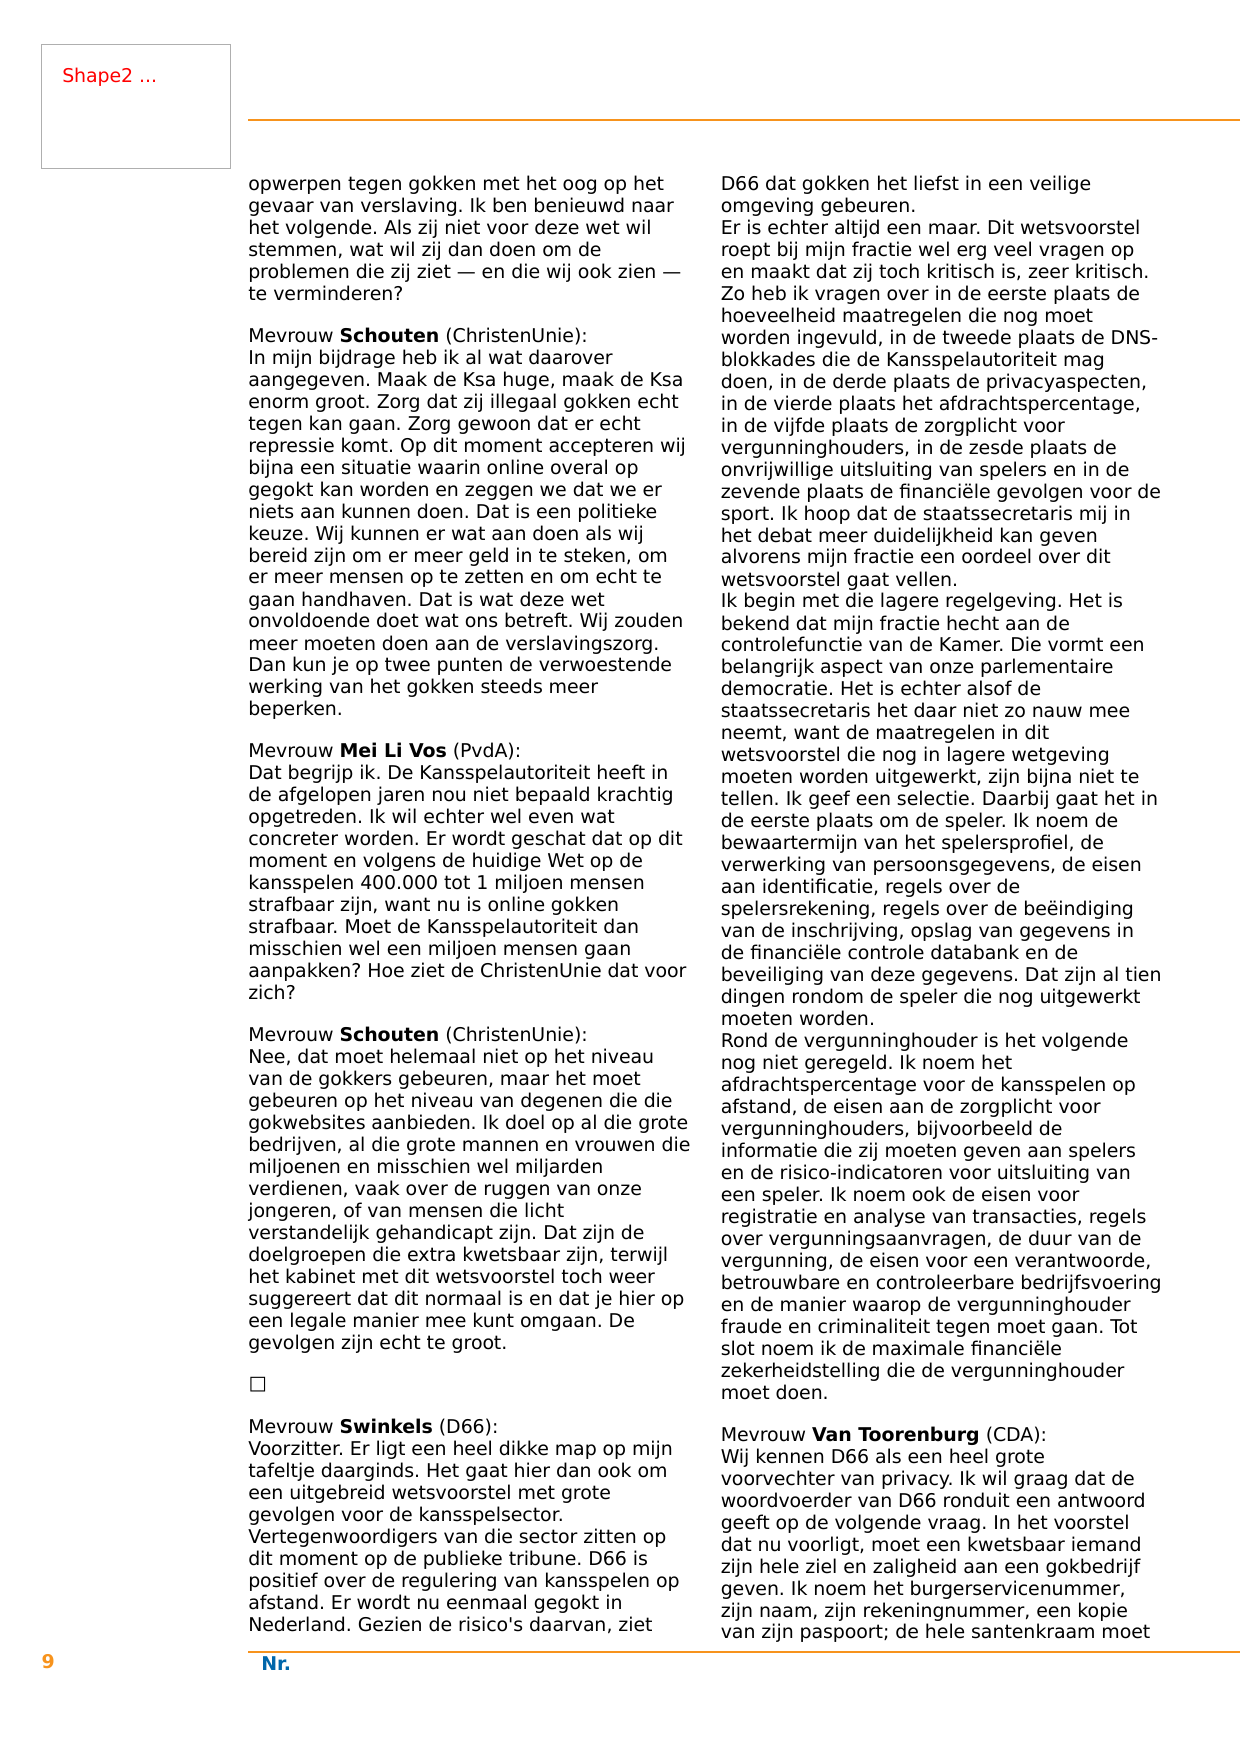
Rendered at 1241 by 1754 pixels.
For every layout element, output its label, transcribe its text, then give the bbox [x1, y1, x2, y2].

text ⬜ [248, 1374, 691, 1396]
text D66 dat gokken het liefst in een veilige omgeving gebeuren. [721, 173, 1163, 217]
text Voorzitter. Er ligt een heel dikke map op mijn tafeltje daarginds. Het gaat hier dan ook om een uitgebreid wetsvoorstel met grote gevolgen voor de kansspelsector. Vertegenwoordigers van die sector zitten op dit moment op de publieke tribune. D66 is positief over de regulering van kansspelen op afstand. Er wordt nu eenmaal gegokt in Nederland. Gezien de risico's daarvan, ziet [248, 1438, 691, 1636]
text opwerpen tegen gokken met het oog op het gevaar van verslaving. Ik ben benieuwd naar het volgende. Als zij niet voor deze wet wil stemmen, wat wil zij dan doen om de problemen die zij ziet — en die wij ook zien — te verminderen? [248, 173, 691, 305]
text Mevrouw Schouten (ChristenUnie): [248, 1024, 691, 1046]
text Nee, dat moet helemaal niet op het niveau van de gokkers gebeuren, maar het moet gebeuren op het niveau van degenen die die gokwebsites aanbieden. Ik doel op al die grote bedrijven, al die grote mannen en vrouwen die miljoenen en misschien wel miljarden verdienen, vaak over de ruggen van onze jongeren, of van mensen die licht verstandelijk gehandicapt zijn. Dat zijn de doelgroepen die extra kwetsbaar zijn, terwijl het kabinet met dit wetsvoorstel toch weer suggereert dat dit normaal is en dat je hier op een legale manier mee kunt omgaan. De gevolgen zijn echt te groot. [248, 1046, 691, 1354]
text Wij kennen D66 als een heel grote voorvechter van privacy. Ik wil graag dat de woordvoerder van D66 ronduit een antwoord geeft op de volgende vraag. In het voorstel dat nu voorligt, moet een kwetsbaar iemand zijn hele ziel en zaligheid aan een gokbedrijf geven. Ik noem het burgerservicenummer, zijn naam, zijn rekeningnummer, een kopie van zijn paspoort; de hele santenkraam moet [721, 1446, 1163, 1643]
text In mijn bijdrage heb ik al wat daarover aangegeven. Maak de Ksa huge, maak de Ksa enorm groot. Zorg dat zij illegaal gokken echt tegen kan gaan. Zorg gewoon dat er echt repressie komt. Op dit moment accepteren wij bijna een situatie waarin online overal op gegokt kan worden en zeggen we dat we er niets aan kunnen doen. Dat is een politieke keuze. Wij kunnen er wat aan doen als wij bereid zijn om er meer geld in te steken, om er meer mensen op te zetten en om echt te gaan handhaven. Dat is wat deze wet onvoldoende doet wat ons betreft. Wij zouden meer moeten doen aan de verslavingszorg. Dan kun je op twee punten de verwoestende werking van het gokken steeds meer beperken. [248, 347, 691, 720]
text Ik begin met die lagere regelgeving. Het is bekend dat mijn fractie hecht aan de controlefunctie van de Kamer. Die vormt een belangrijk aspect van onze parlementaire democratie. Het is echter alsof de staatssecretaris het daar niet zo nauw mee neemt, want de maatregelen in dit wetsvoorstel die nog in lagere wetgeving moeten worden uitgewerkt, zijn bijna niet te tellen. Ik geef een selectie. Daarbij gaat het in de eerste plaats om de speler. Ik noem de bewaartermijn van het spelersprofiel, de verwerking van persoonsgegevens, de eisen aan identificatie, regels over de spelersrekening, regels over de beëindiging van de inschrijving, opslag van gegevens in de financiële controle databank en de beveiliging van deze gegevens. Dat zijn al tien dingen rondom de speler die nog uitgewerkt moeten worden. [721, 590, 1163, 1030]
text Mevrouw Schouten (ChristenUnie): [248, 325, 691, 347]
text Rond de vergunninghouder is het volgende nog niet geregeld. Ik noem het afdrachtspercentage voor de kansspelen op afstand, de eisen aan de zorgplicht voor vergunninghouders, bijvoorbeeld de informatie die zij moeten geven aan spelers en de risico-indicatoren voor uitsluiting van een speler. Ik noem ook de eisen voor registratie en analyse van transacties, regels over vergunningsaanvragen, de duur van de vergunning, de eisen voor een verantwoorde, betrouwbare en controleerbare bedrijfsvoering en de manier waarop de vergunninghouder fraude en criminaliteit tegen moet gaan. Tot slot noem ik de maximale financiële zekerheidstelling die de vergunninghouder moet doen. [721, 1030, 1163, 1404]
text Mevrouw Van Toorenburg (CDA): [721, 1424, 1163, 1446]
text Er is echter altijd een maar. Dit wetsvoorstel roept bij mijn fractie wel erg veel vragen op en maakt dat zij toch kritisch is, zeer kritisch. Zo heb ik vragen over in de eerste plaats de hoeveelheid maatregelen die nog moet worden ingevuld, in de tweede plaats de DNS-blokkades die de Kansspelautoriteit mag doen, in de derde plaats de privacyaspecten, in de vierde plaats het afdrachtspercentage, in de vijfde plaats de zorgplicht voor vergunninghouders, in de zesde plaats de onvrijwillige uitsluiting van spelers en in de zevende plaats de financiële gevolgen voor de sport. Ik hoop dat de staatssecretaris mij in het debat meer duidelijkheid kan geven alvorens mijn fractie een oordeel over dit wetsvoorstel gaat vellen. [721, 217, 1163, 590]
text Mevrouw Swinkels (D66): [248, 1416, 691, 1438]
text Mevrouw Mei Li Vos (PvdA): [248, 740, 691, 762]
text Dat begrijp ik. De Kansspelautoriteit heeft in de afgelopen jaren nou niet bepaald krachtig opgetreden. Ik wil echter wel even wat concreter worden. Er wordt geschat dat op dit moment en volgens de huidige Wet op de kansspelen 400.000 tot 1 miljoen mensen strafbaar zijn, want nu is online gokken strafbaar. Moet de Kansspelautoriteit dan misschien wel een miljoen mensen gaan aanpakken? Hoe ziet de ChristenUnie dat voor zich? [248, 762, 691, 1004]
